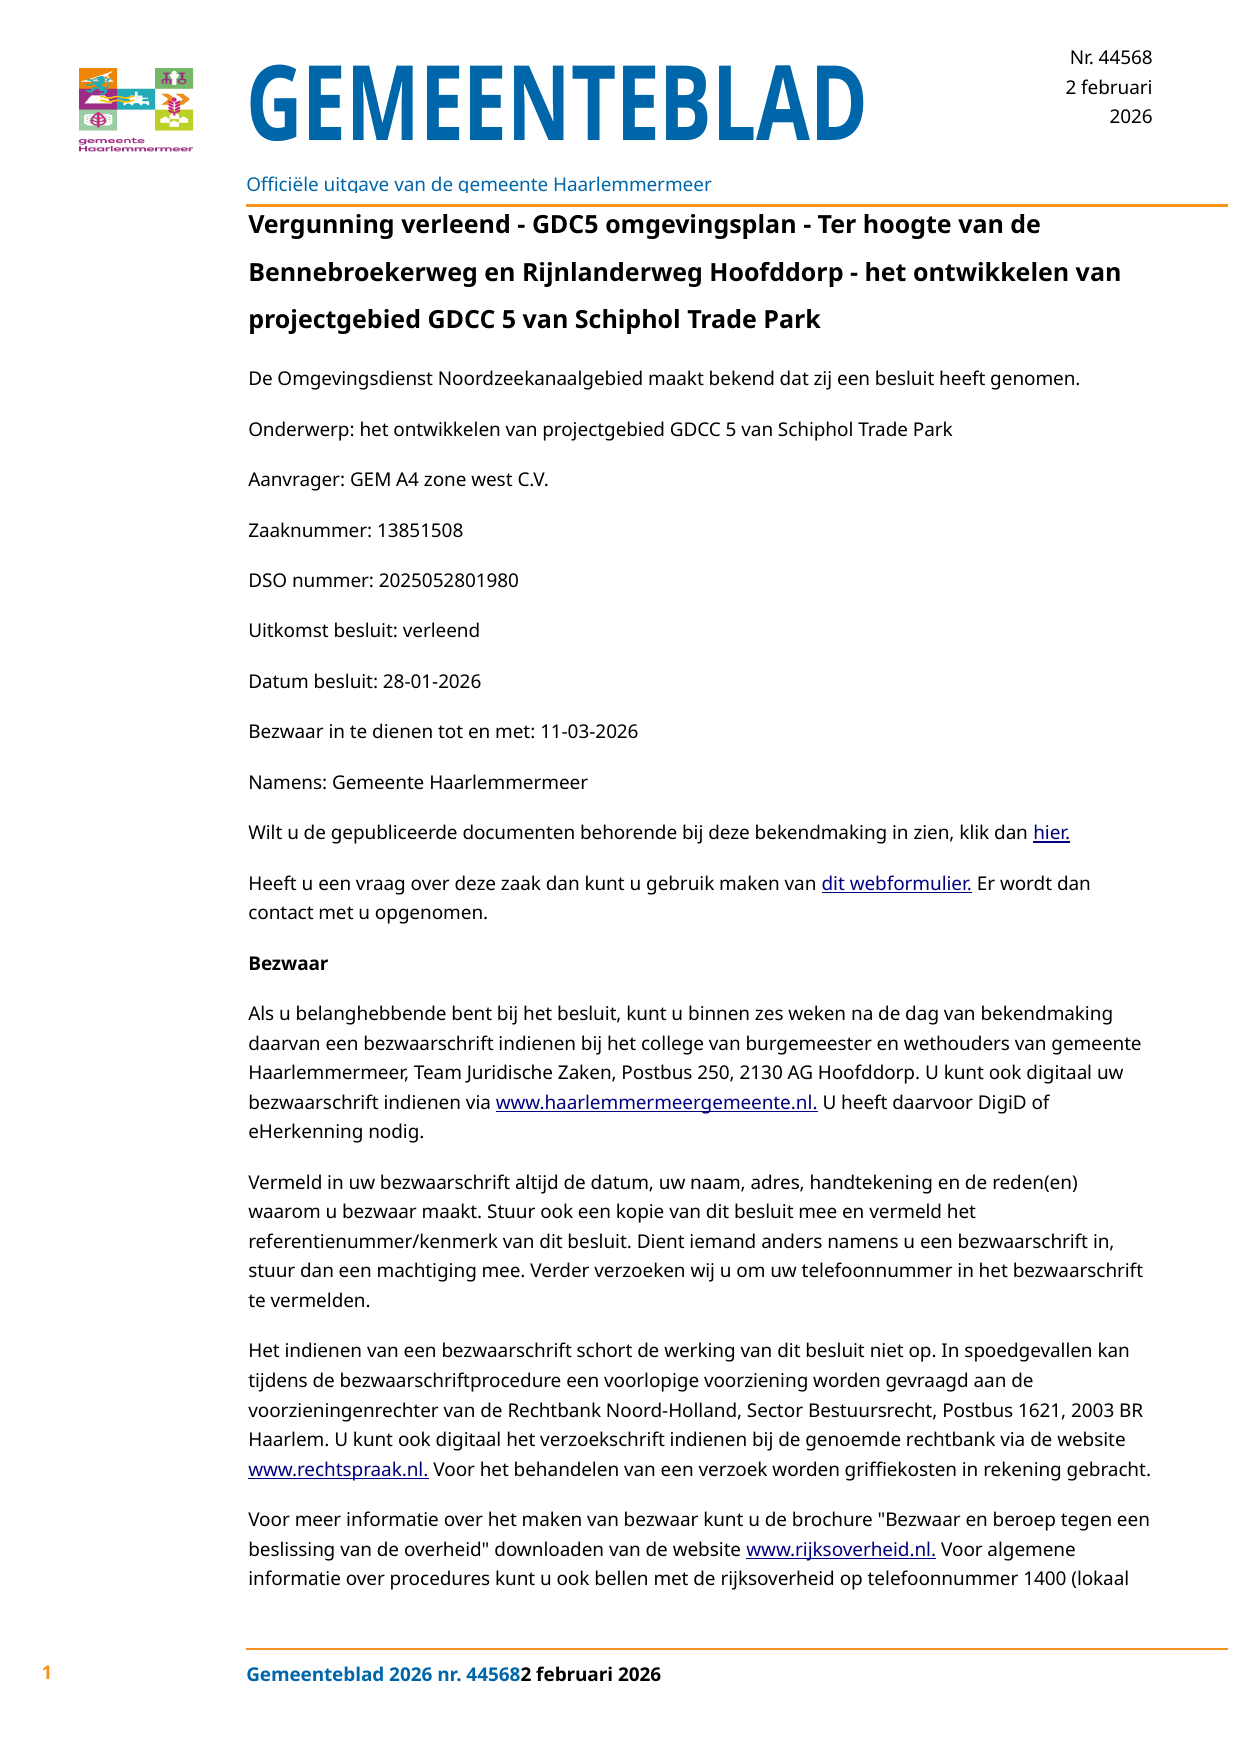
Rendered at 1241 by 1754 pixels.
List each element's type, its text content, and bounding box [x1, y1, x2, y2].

text De Omgevingsdienst Noordzeekanaalgebied maakt bekend dat zij een besluit heeft genomen. [248, 366, 1152, 391]
text Namens: Gemeente Haarlemmermeer [248, 769, 1152, 794]
text Vergunning verleend - GDC5 omgevingsplan - Ter hoogte van de Bennebroekerweg en Rijnlanderweg Hoofddorp - het ontwikkelen van projectgebied GDCC 5 van Schiphol Trade Park [248, 207, 1152, 336]
text Heeft u een vraag over deze zaak dan kunt u gebruik maken van dit webformulier. Er wordt dan contact met u opgenomen. [248, 870, 1152, 925]
text Onderwerp: het ontwikkelen van projectgebied GDCC 5 van Schiphol Trade Park [248, 416, 1152, 442]
text Het indienen van een bezwaarschrift schort de werking van dit besluit niet op. In spoedgevallen kan tijdens de bezwaarschriftprocedure een voorlopige voorziening worden gevraagd aan de voorzieningenrechter van de Rechtbank Noord-Holland, Sector Bestuursrecht, Postbus 1621, 2003 BR Haarlem. U kunt ook digitaal het verzoekschrift indienen bij de genoemde rechtbank via de website www.rechtspraak.nl. Voor het behandelen van een verzoek worden griffiekosten in rekening gebracht. [248, 1338, 1152, 1482]
text Wilt u de gepubliceerde documenten behorende bij deze bekendmaking in zien, klik dan hier. [248, 819, 1152, 845]
text Voor meer informatie over het maken van bezwaar kunt u de brochure "Bezwaar en beroep tegen een beslissing van de overheid" downloaden van de website www.rijksoverheid.nl. Voor algemene informatie over procedures kunt u ook bellen met de rijksoverheid op telefoonnummer 1400 (lokaal [248, 1506, 1152, 1591]
text Aanvrager: GEM A4 zone west C.V. [248, 466, 1152, 492]
text Bezwaar in te dienen tot en met: 11-03-2026 [248, 718, 1152, 744]
text Vermeld in uw bezwaarschrift altijd de datum, uw naam, adres, handtekening en de reden(en) waarom u bezwaar maakt. Stuur ook een kopie van dit besluit mee en vermeld het referentienummer/kenmerk van dit besluit. Dient iemand anders namens u een bezwaarschrift in, stuur dan een machtiging mee. Verder verzoeken wij u om uw telefoonnummer in het bezwaarschrift te vermelden. [248, 1169, 1152, 1313]
text Als u belanghebbende bent bij het besluit, kunt u binnen zes weken na de dag van bekendmaking daarvan een bezwaarschrift indienen bij het college van burgemeester en wethouders van gemeente Haarlemmermeer, Team Juridische Zaken, Postbus 250, 2130 AG Hoofddorp. U kunt ook digitaal uw bezwaarschrift indienen via www.haarlemmermeergemeente.nl. U heeft daarvoor DigiD of eHerkenning nodig. [248, 1000, 1152, 1144]
text Zaaknummer: 13851508 [248, 517, 1152, 542]
text DSO nummer: 2025052801980 [248, 567, 1152, 593]
text Uitkomst besluit: verleend [248, 618, 1152, 643]
text Datum besluit: 28-01-2026 [248, 668, 1152, 694]
text Bezwaar [248, 950, 1152, 975]
picture [41, 47, 231, 172]
